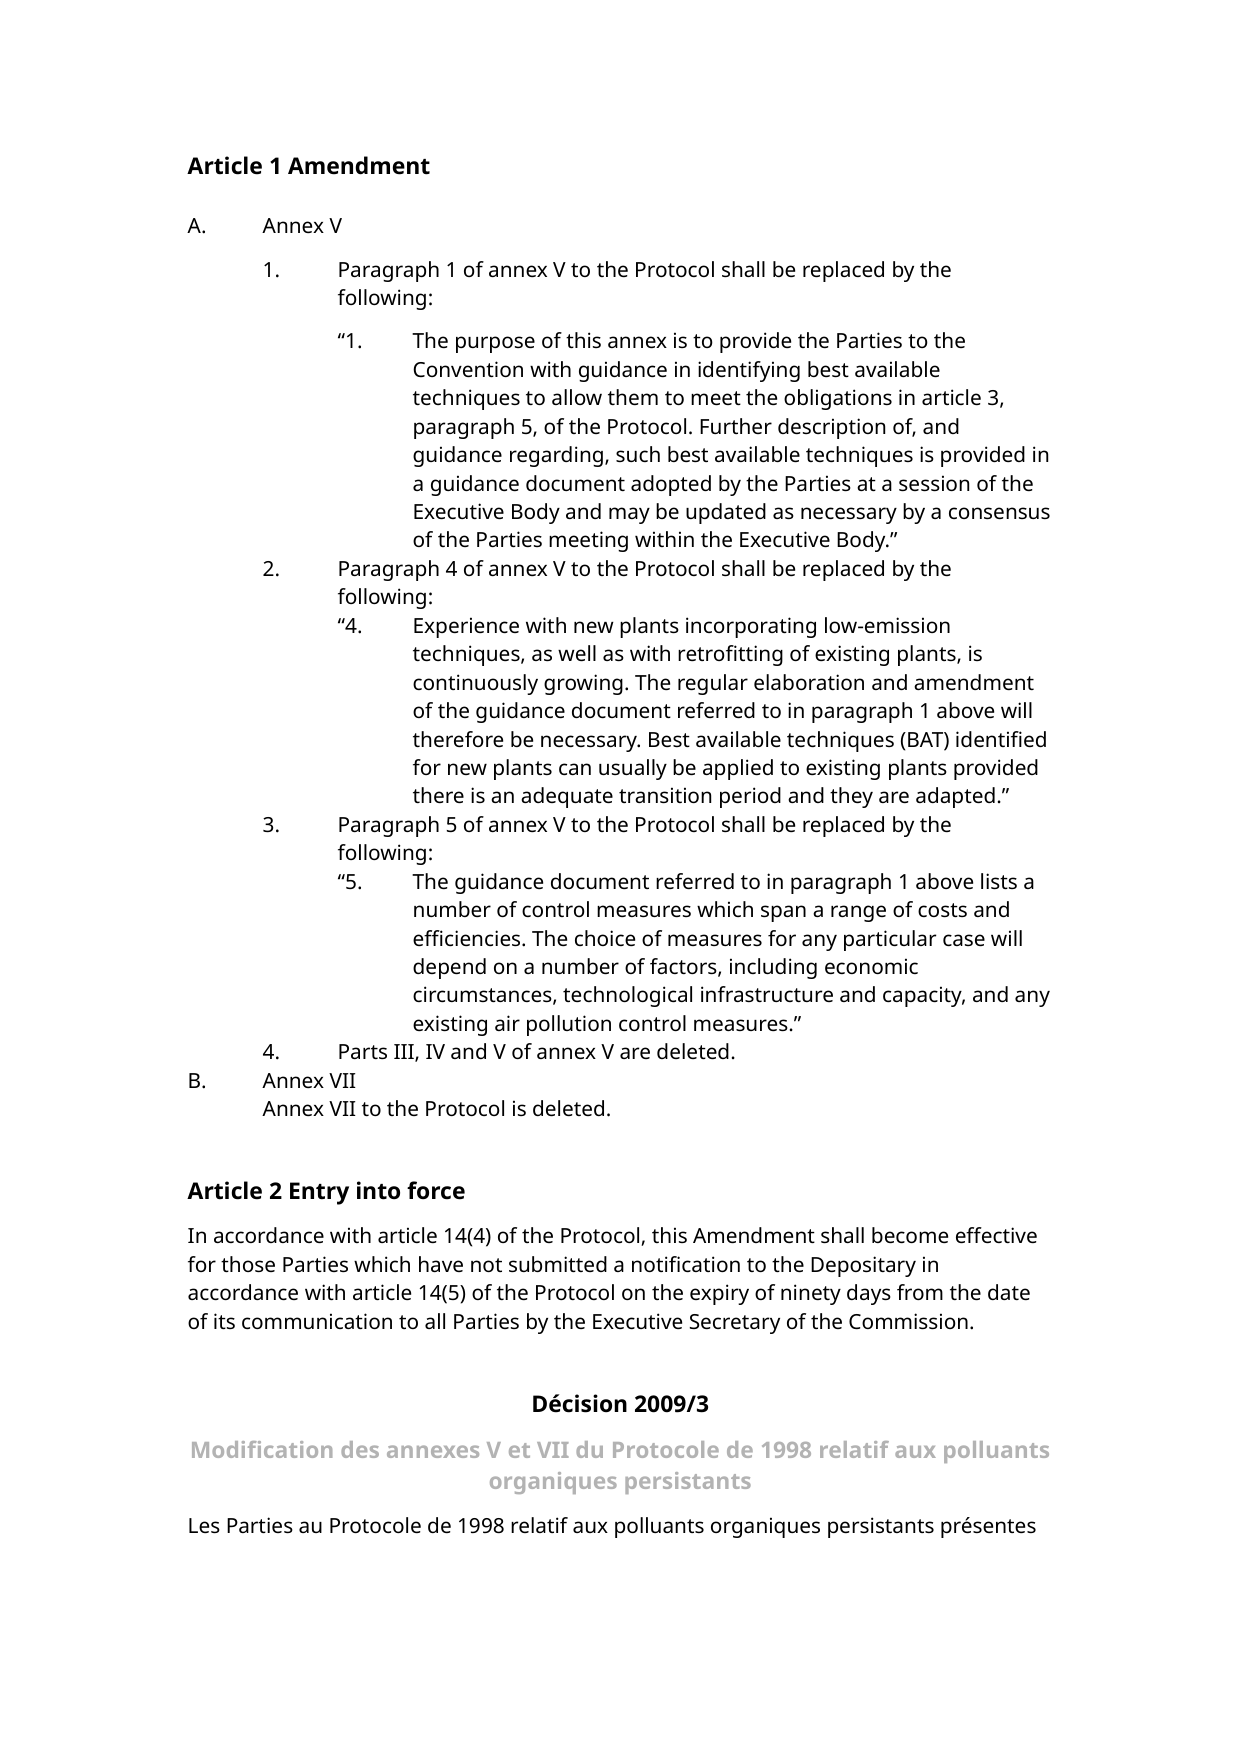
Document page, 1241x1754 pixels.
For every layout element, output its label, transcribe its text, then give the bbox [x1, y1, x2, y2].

subtitle Article 2 Entry into force [187, 1175, 1053, 1207]
list Paragraph 1 of annex V to the Protocol shall be replaced by the following: [262, 255, 1053, 312]
list Annex VII [187, 1066, 1053, 1094]
subtitle Article 1 Amendment [187, 150, 1053, 181]
text In accordance with article 14(4) of the Protocol, this Amendment shall become effective for those Parties which have not submitted a notification to the Depositary in accordance with article 14(5) of the Protocol on the expiry of ninety days from the date of its communication to all Parties by the Executive Secretary of the Commission. [187, 1222, 1053, 1335]
list Experience with new plants incorporating low-emission techniques, as well as with retrofitting of existing plants, is continuously growing. The regular elaboration and amendment of the guidance document referred to in paragraph 1 above will therefore be necessary. Best available techniques (BAT) identified for new plants can usually be applied to existing plants provided there is an adequate transition period and they are adapted.” [337, 611, 1053, 810]
subtitle Décision 2009/3 [187, 1388, 1053, 1419]
list Paragraph 4 of annex V to the Protocol shall be replaced by the following: [262, 554, 1053, 611]
list The purpose of this annex is to provide the Parties to the Convention with guidance in identifying best available techniques to allow them to meet the obligations in article 3, paragraph 5, of the Protocol. Further description of, and guidance regarding, such best available techniques is provided in a guidance document adopted by the Parties at a session of the Executive Body and may be updated as necessary by a consensus of the Parties meeting within the Executive Body.” [337, 327, 1053, 554]
list Parts III, IV and V of annex V are deleted. [262, 1037, 1053, 1066]
list Paragraph 5 of annex V to the Protocol shall be replaced by the following: [262, 810, 1053, 867]
list The guidance document referred to in paragraph 1 above lists a number of control measures which span a range of costs and efficiencies. The choice of measures for any particular case will depend on a number of factors, including economic circumstances, technological infrastructure and capacity, and any existing air pollution control measures.” [337, 867, 1053, 1037]
list Annex VII to the Protocol is deleted. [187, 1094, 1053, 1123]
text Les Parties au Protocole de 1998 relatif aux polluants organiques persistants présentes [187, 1512, 1053, 1540]
list Annex V [187, 211, 1053, 240]
text Modification des annexes V et VII du Protocole de 1998 relatif aux polluants organiques persistants [187, 1434, 1053, 1497]
